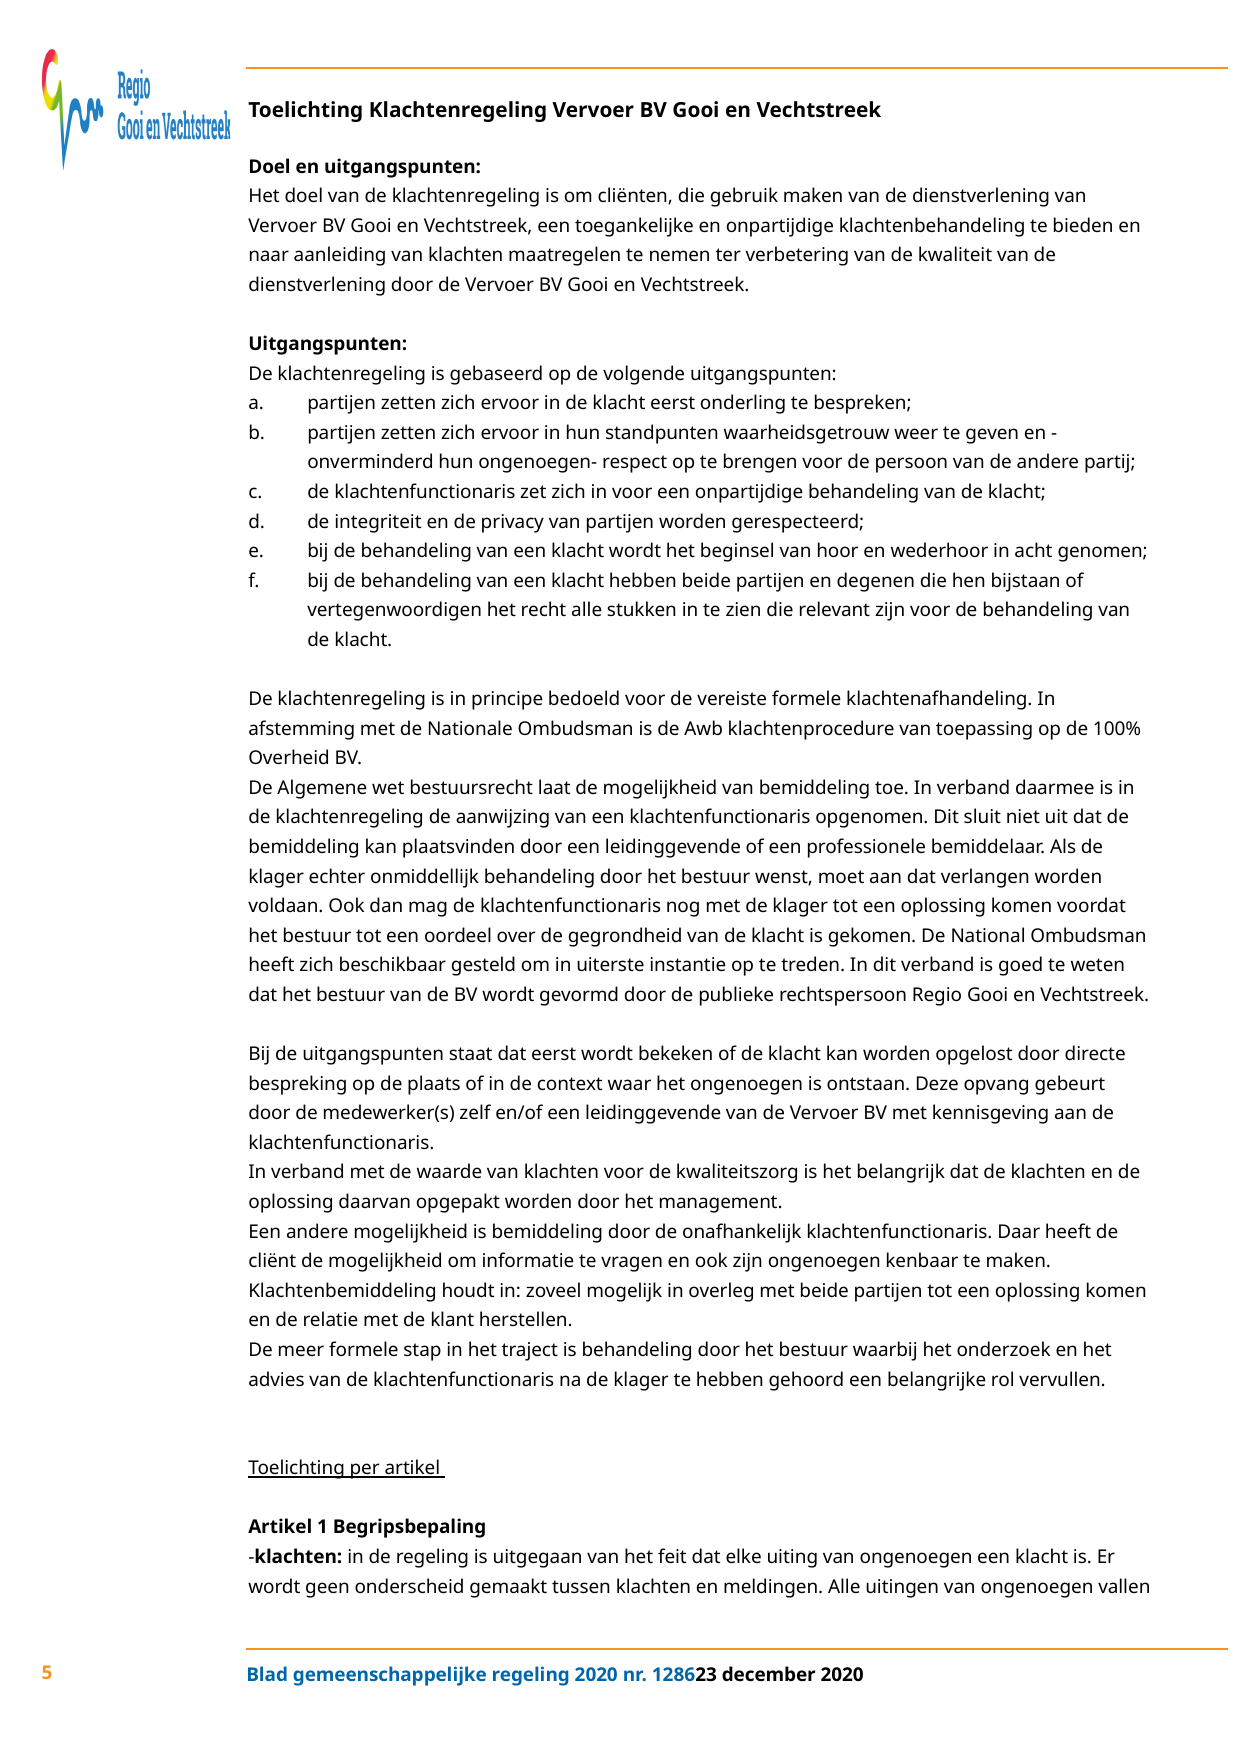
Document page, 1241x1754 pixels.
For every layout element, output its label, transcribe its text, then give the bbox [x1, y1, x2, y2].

text Bij de uitgangspunten staat dat eerst wordt bekeken of de klacht kan worden opgelost door directe bespreking op de plaats of in de context waar het ongenoegen is ontstaan. Deze opvang gebeurt door de medewerker(s) zelf en/of een leidinggevende van de Vervoer BV met kennisgeving aan de klachtenfunctionaris. [248, 1040, 1152, 1155]
list de integriteit en de privacy van partijen worden gerespecteerd; [248, 508, 1152, 534]
text De klachtenregeling is gebaseerd op de volgende uitgangspunten: [248, 360, 1152, 386]
picture [41, 47, 231, 172]
text In verband met de waarde van klachten voor de kwaliteitszorg is het belangrijk dat de klachten en de oplossing daarvan opgepakt worden door het management. [248, 1159, 1152, 1214]
text De meer formele stap in het traject is behandeling door het bestuur waarbij het onderzoek en het advies van de klachtenfunctionaris na de klager te hebben gehoord een belangrijke rol vervullen. [248, 1336, 1152, 1392]
list bij de behandeling van een klacht hebben beide partijen en degenen die hen bijstaan of vertegenwoordigen het recht alle stukken in te zien die relevant zijn voor de behandeling van de klacht. [248, 567, 1152, 652]
list partijen zetten zich ervoor in de klacht eerst onderling te bespreken; [248, 389, 1152, 415]
text De klachtenregeling is in principe bedoeld voor de vereiste formele klachtenafhandeling. In afstemming met de Nationale Ombudsman is de Awb klachtenprocedure van toepassing op de 100% Overheid BV. [248, 685, 1152, 770]
text Het doel van de klachtenregeling is om cliënten, die gebruik maken van de dienstverlening van Vervoer BV Gooi en Vechtstreek, een toegankelijke en onpartijdige klachtenbehandeling te bieden en naar aanleiding van klachten maatregelen te nemen ter verbetering van de kwaliteit van de dienstverlening door de Vervoer BV Gooi en Vechtstreek. [248, 182, 1152, 297]
text Toelichting per artikel [248, 1454, 1152, 1480]
text De Algemene wet bestuursrecht laat de mogelijkheid van bemiddeling toe. In verband daarmee is in de klachtenregeling de aanwijzing van een klachtenfunctionaris opgenomen. Dit sluit niet uit dat de bemiddeling kan plaatsvinden door een leidinggevende of een professionele bemiddelaar. Als de klager echter onmiddellijk behandeling door het bestuur wenst, moet aan dat verlangen worden voldaan. Ook dan mag de klachtenfunctionaris nog met de klager tot een oplossing komen voordat het bestuur tot een oordeel over de gegrondheid van de klacht is gekomen. De National Ombudsman heeft zich beschikbaar gesteld om in uiterste instantie op te treden. In dit verband is goed te weten dat het bestuur van de BV wordt gevormd door de publieke rechtspersoon Regio Gooi en Vechtstreek. [248, 774, 1152, 1007]
text Toelichting Klachtenregeling Vervoer BV Gooi en Vechtstreek [248, 95, 1152, 123]
list bij de behandeling van een klacht wordt het beginsel van hoor en wederhoor in acht genomen; [248, 537, 1152, 563]
text Uitgangspunten: [248, 330, 1152, 356]
list de klachtenfunctionaris zet zich in voor een onpartijdige behandeling van de klacht; [248, 478, 1152, 504]
text Artikel 1 Begripsbepaling [248, 1514, 1152, 1539]
text Een andere mogelijkheid is bemiddeling door de onafhankelijk klachtenfunctionaris. Daar heeft de cliënt de mogelijkheid om informatie te vragen en ook zijn ongenoegen kenbaar te maken. Klachtenbemiddeling houdt in: zoveel mogelijk in overleg met beide partijen tot een oplossing komen en de relatie met de klant herstellen. [248, 1218, 1152, 1332]
list partijen zetten zich ervoor in hun standpunten waarheidsgetrouw weer te geven en - onverminderd hun ongenoegen- respect op te brengen voor de persoon van de andere partij; [248, 419, 1152, 474]
text Doel en uitgangspunten: [248, 153, 1152, 179]
text -klachten: in de regeling is uitgegaan van het feit dat elke uiting van ongenoegen een klacht is. Er wordt geen onderscheid gemaakt tussen klachten en meldingen. Alle uitingen van ongenoegen vallen [248, 1543, 1152, 1599]
